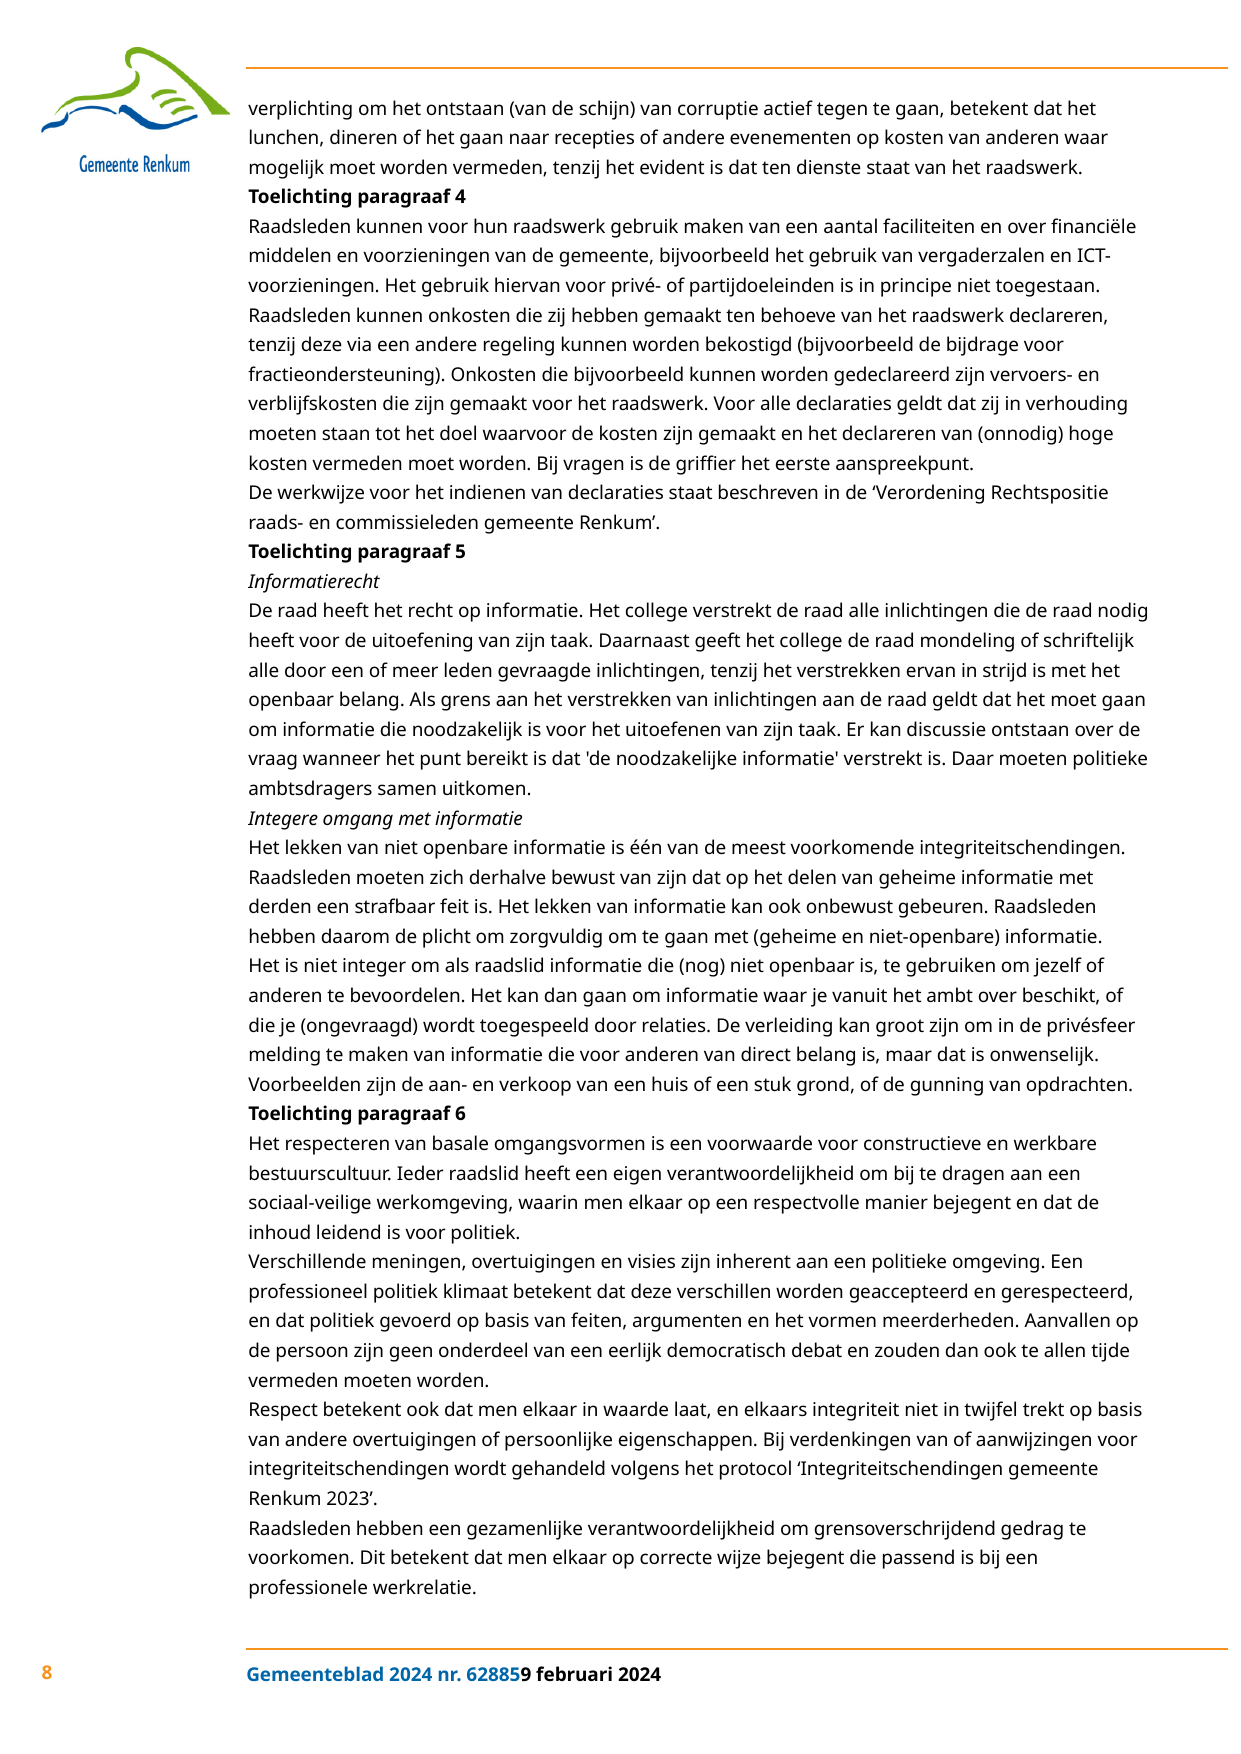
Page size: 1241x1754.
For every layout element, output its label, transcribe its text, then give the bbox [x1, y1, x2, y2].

text Verschillende meningen, overtuigingen en visies zijn inherent aan een politieke omgeving. Een professioneel politiek klimaat betekent dat deze verschillen worden geaccepteerd en gerespecteerd, en dat politiek gevoerd op basis van feiten, argumenten en het vormen meerderheden. Aanvallen op de persoon zijn geen onderdeel van een eerlijk democratisch debat en zouden dan ook te allen tijde vermeden moeten worden. [248, 1248, 1152, 1393]
text Het is niet integer om als raadslid informatie die (nog) niet openbaar is, te gebruiken om jezelf of anderen te bevoordelen. Het kan dan gaan om informatie waar je vanuit het ambt over beschikt, of die je (ongevraagd) wordt toegespeeld door relaties. De verleiding kan groot zijn om in de privésfeer melding te maken van informatie die voor anderen van direct belang is, maar dat is onwenselijk. Voorbeelden zijn de aan- en verkoop van een huis of een stuk grond, of de gunning van opdrachten. [248, 953, 1152, 1097]
text Respect betekent ook dat men elkaar in waarde laat, en elkaars integriteit niet in twijfel trekt op basis van andere overtuigingen of persoonlijke eigenschappen. Bij verdenkingen van of aanwijzingen voor integriteitschendingen wordt gehandeld volgens het protocol ‘Integriteitschendingen gemeente Renkum 2023’. [248, 1396, 1152, 1511]
text Toelichting paragraaf 4 [248, 183, 1152, 209]
text Toelichting paragraaf 6 [248, 1101, 1152, 1126]
text Het lekken van niet openbare informatie is één van de meest voorkomende integriteitschendingen. Raadsleden moeten zich derhalve bewust van zijn dat op het delen van geheime informatie met derden een strafbaar feit is. Het lekken van informatie kan ook onbewust gebeuren. Raadsleden hebben daarom de plicht om zorgvuldig om te gaan met (geheime en niet-openbare) informatie. [248, 834, 1152, 949]
text De raad heeft het recht op informatie. Het college verstrekt de raad alle inlichtingen die de raad nodig heeft voor de uitoefening van zijn taak. Daarnaast geeft het college de raad mondeling of schriftelijk alle door een of meer leden gevraagde inlichtingen, tenzij het verstrekken ervan in strijd is met het openbaar belang. Als grens aan het verstrekken van inlichtingen aan de raad geldt dat het moet gaan om informatie die noodzakelijk is voor het uitoefenen van zijn taak. Er kan discussie ontstaan over de vraag wanneer het punt bereikt is dat 'de noodzakelijke informatie' verstrekt is. Daar moeten politieke ambtsdragers samen uitkomen. [248, 598, 1152, 801]
text Informatierecht [248, 568, 1152, 594]
text Raadsleden hebben een gezamenlijke verantwoordelijkheid om grensoverschrijdend gedrag te voorkomen. Dit betekent dat men elkaar op correcte wijze bejegent die passend is bij een professionele werkrelatie. [248, 1515, 1152, 1600]
text Toelichting paragraaf 5 [248, 538, 1152, 564]
picture [41, 47, 231, 172]
text De werkwijze voor het indienen van declaraties staat beschreven in de ‘Verordening Rechtspositie raads- en commissieleden gemeente Renkum’. [248, 479, 1152, 535]
text Raadsleden kunnen voor hun raadswerk gebruik maken van een aantal faciliteiten en over financiële middelen en voorzieningen van de gemeente, bijvoorbeeld het gebruik van vergaderzalen en ICT-voorzieningen. Het gebruik hiervan voor privé- of partijdoeleinden is in principe niet toegestaan. [248, 213, 1152, 298]
text Integere omgang met informatie [248, 805, 1152, 831]
text Het respecteren van basale omgangsvormen is een voorwaarde voor constructieve en werkbare bestuurscultuur. Ieder raadslid heeft een eigen verantwoordelijkheid om bij te dragen aan een sociaal-veilige werkomgeving, waarin men elkaar op een respectvolle manier bejegent en dat de inhoud leidend is voor politiek. [248, 1130, 1152, 1245]
text verplichting om het ontstaan (van de schijn) van corruptie actief tegen te gaan, betekent dat het lunchen, dineren of het gaan naar recepties of andere evenementen op kosten van anderen waar mogelijk moet worden vermeden, tenzij het evident is dat ten dienste staat van het raadswerk. [248, 95, 1152, 180]
text Raadsleden kunnen onkosten die zij hebben gemaakt ten behoeve van het raadswerk declareren, tenzij deze via een andere regeling kunnen worden bekostigd (bijvoorbeeld de bijdrage voor fractieondersteuning). Onkosten die bijvoorbeeld kunnen worden gedeclareerd zijn vervoers- en verblijfskosten die zijn gemaakt voor het raadswerk. Voor alle declaraties geldt dat zij in verhouding moeten staan tot het doel waarvoor de kosten zijn gemaakt en het declareren van (onnodig) hoge kosten vermeden moet worden. Bij vragen is de griffier het eerste aanspreekpunt. [248, 302, 1152, 476]
